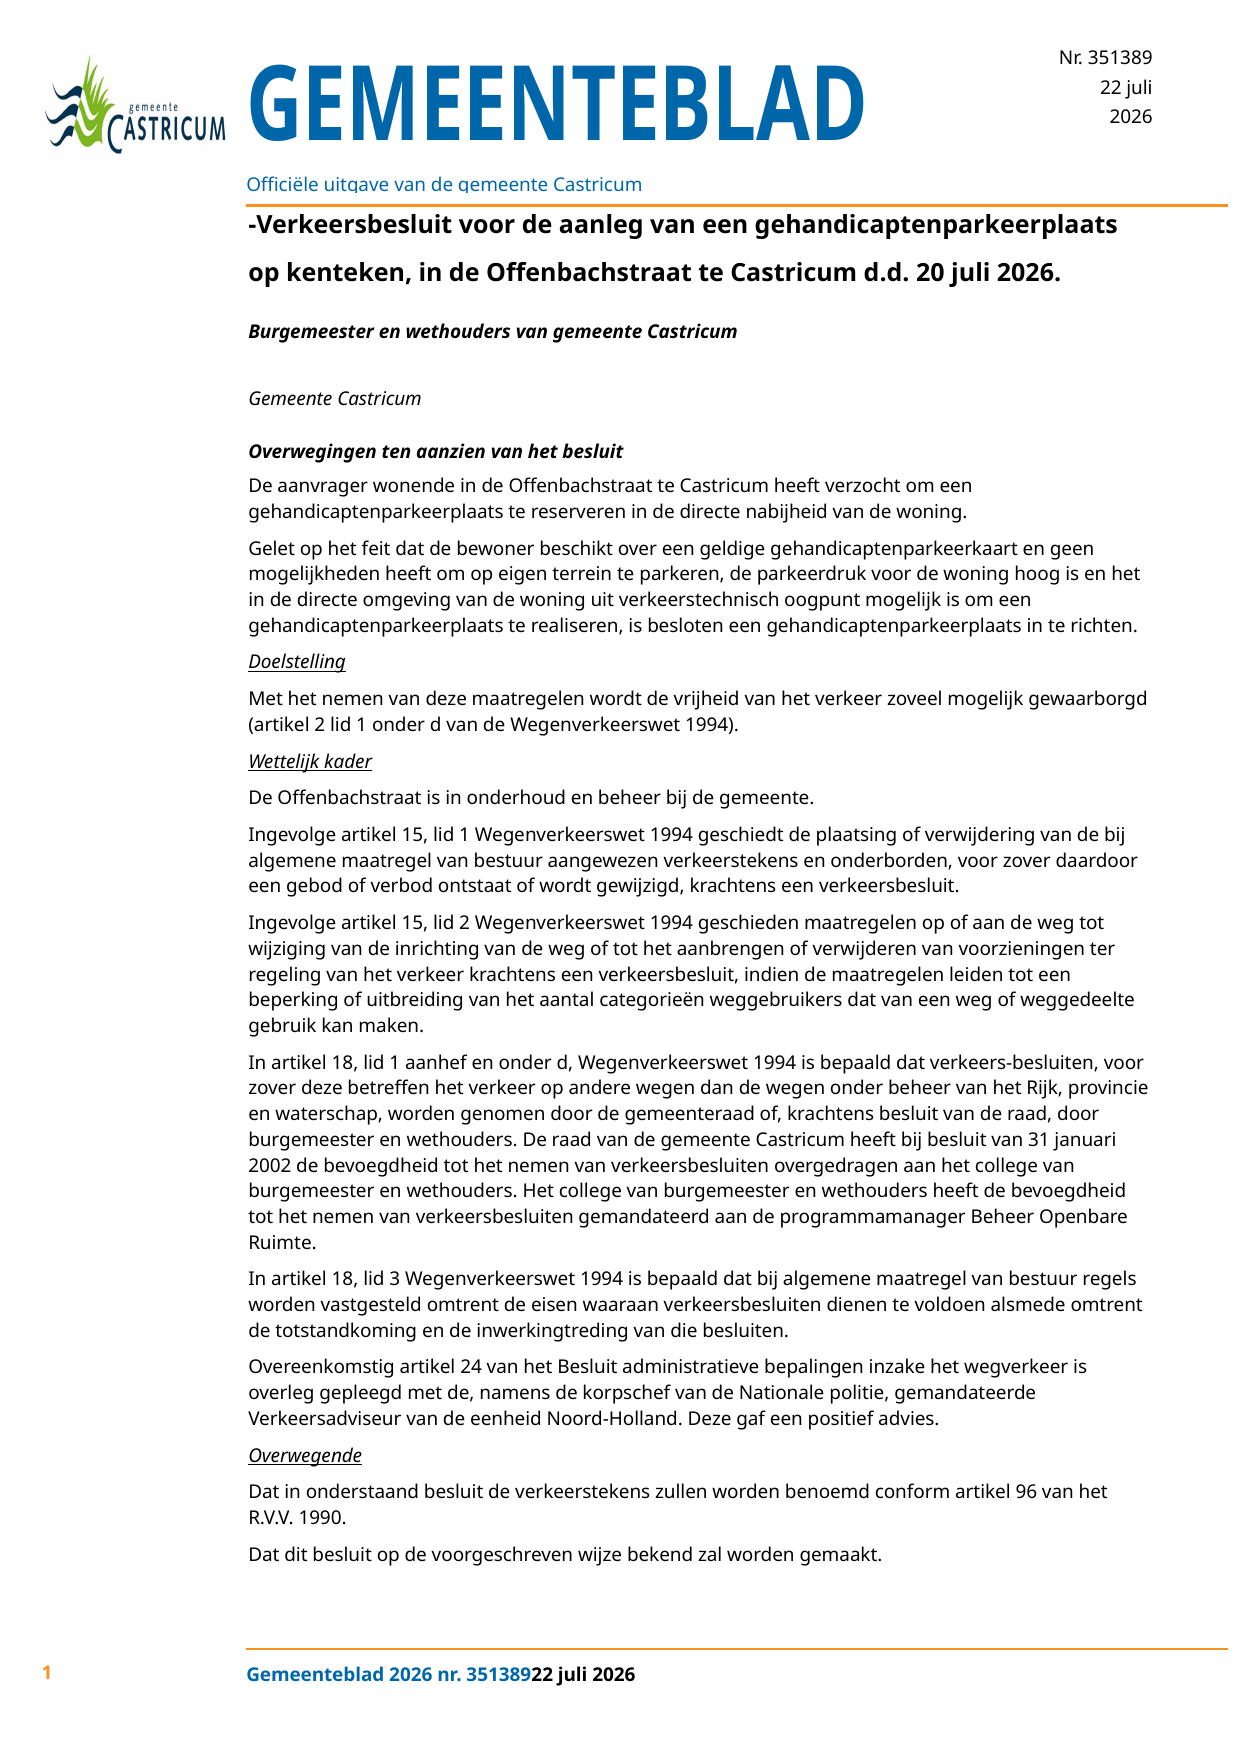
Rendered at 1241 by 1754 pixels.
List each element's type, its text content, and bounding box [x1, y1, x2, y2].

text In artikel 18, lid 3 Wegenverkeerswet 1994 is bepaald dat bij algemene maatregel van bestuur regels worden vastgesteld omtrent de eisen waaraan verkeersbesluiten dienen te voldoen alsmede omtrent de totstandkoming en de inwerkingtreding van die besluiten. [248, 1266, 1152, 1343]
text Dat dit besluit op de voorgeschreven wijze bekend zal worden gemaakt. [248, 1541, 1152, 1567]
text Doelstelling [248, 649, 1152, 674]
text Met het nemen van deze maatregelen wordt de vrijheid van het verkeer zoveel mogelijk gewaarborgd (artikel 2 lid 1 onder d van de Wegenverkeerswet 1994). [248, 685, 1152, 737]
text Overeenkomstig artikel 24 van het Besluit administratieve bepalingen inzake het wegverkeer is overleg gepleegd met de, namens de korpschef van de Nationale politie, gemandateerde Verkeersadviseur van de eenheid Noord-Holland. Deze gaf een positief advies. [248, 1354, 1152, 1431]
text -Verkeersbesluit voor de aanleg van een gehandicaptenparkeerplaats op kenteken, in de Offenbachstraat te Castricum d.d. 20 juli 2026. [248, 207, 1152, 288]
text Gelet op het feit dat de bewoner beschikt over een geldige gehandicaptenparkeerkaart en geen mogelijkheden heeft om op eigen terrein te parkeren, de parkeerdruk voor de woning hoog is en het in de directe omgeving van de woning uit verkeerstechnisch oogpunt mogelijk is om een gehandicaptenparkeerplaats te realiseren, is besloten een gehandicaptenparkeerplaats in te richten. [248, 535, 1152, 638]
picture [41, 47, 231, 172]
text Overwegingen ten aanzien van het besluit [248, 438, 1152, 464]
text Overwegende [248, 1442, 1152, 1468]
text Dat in onderstaand besluit de verkeerstekens zullen worden benoemd conform artikel 96 van het R.V.V. 1990. [248, 1478, 1152, 1530]
text Ingevolge artikel 15, lid 1 Wegenverkeerswet 1994 geschiedt de plaatsing of verwijdering van de bij algemene maatregel van bestuur aangewezen verkeerstekens en onderborden, voor zover daardoor een gebod of verbod ontstaat of wordt gewijzigd, krachtens een verkeersbesluit. [248, 821, 1152, 898]
text Gemeente Castricum [248, 386, 1152, 411]
text Burgemeester en wethouders van gemeente Castricum [248, 318, 1152, 344]
text Ingevolge artikel 15, lid 2 Wegenverkeerswet 1994 geschieden maatregelen op of aan de weg tot wijziging van de inrichting van de weg of tot het aanbrengen of verwijderen van voorzieningen ter regeling van het verkeer krachtens een verkeersbesluit, indien de maatregelen leiden tot een beperking of uitbreiding van het aantal categorieën weggebruikers dat van een weg of weggedeelte gebruik kan maken. [248, 909, 1152, 1038]
text De Offenbachstraat is in onderhoud en beheer bij de gemeente. [248, 784, 1152, 810]
text In artikel 18, lid 1 aanhef en onder d, Wegenverkeerswet 1994 is bepaald dat verkeers-besluiten, voor zover deze betreffen het verkeer op andere wegen dan de wegen onder beheer van het Rijk, provincie en waterschap, worden genomen door de gemeenteraad of, krachtens besluit van de raad, door burgemeester en wethouders. De raad van de gemeente Castricum heeft bij besluit van 31 januari 2002 de bevoegdheid tot het nemen van verkeersbesluiten overgedragen aan het college van burgemeester en wethouders. Het college van burgemeester en wethouders heeft de bevoegdheid tot het nemen van verkeersbesluiten gemandateerd aan de programmamanager Beheer Openbare Ruimte. [248, 1049, 1152, 1255]
text De aanvrager wonende in de Offenbachstraat te Castricum heeft verzocht om een gehandicaptenparkeerplaats te reserveren in de directe nabijheid van de woning. [248, 472, 1152, 524]
text Wettelijk kader [248, 748, 1152, 773]
